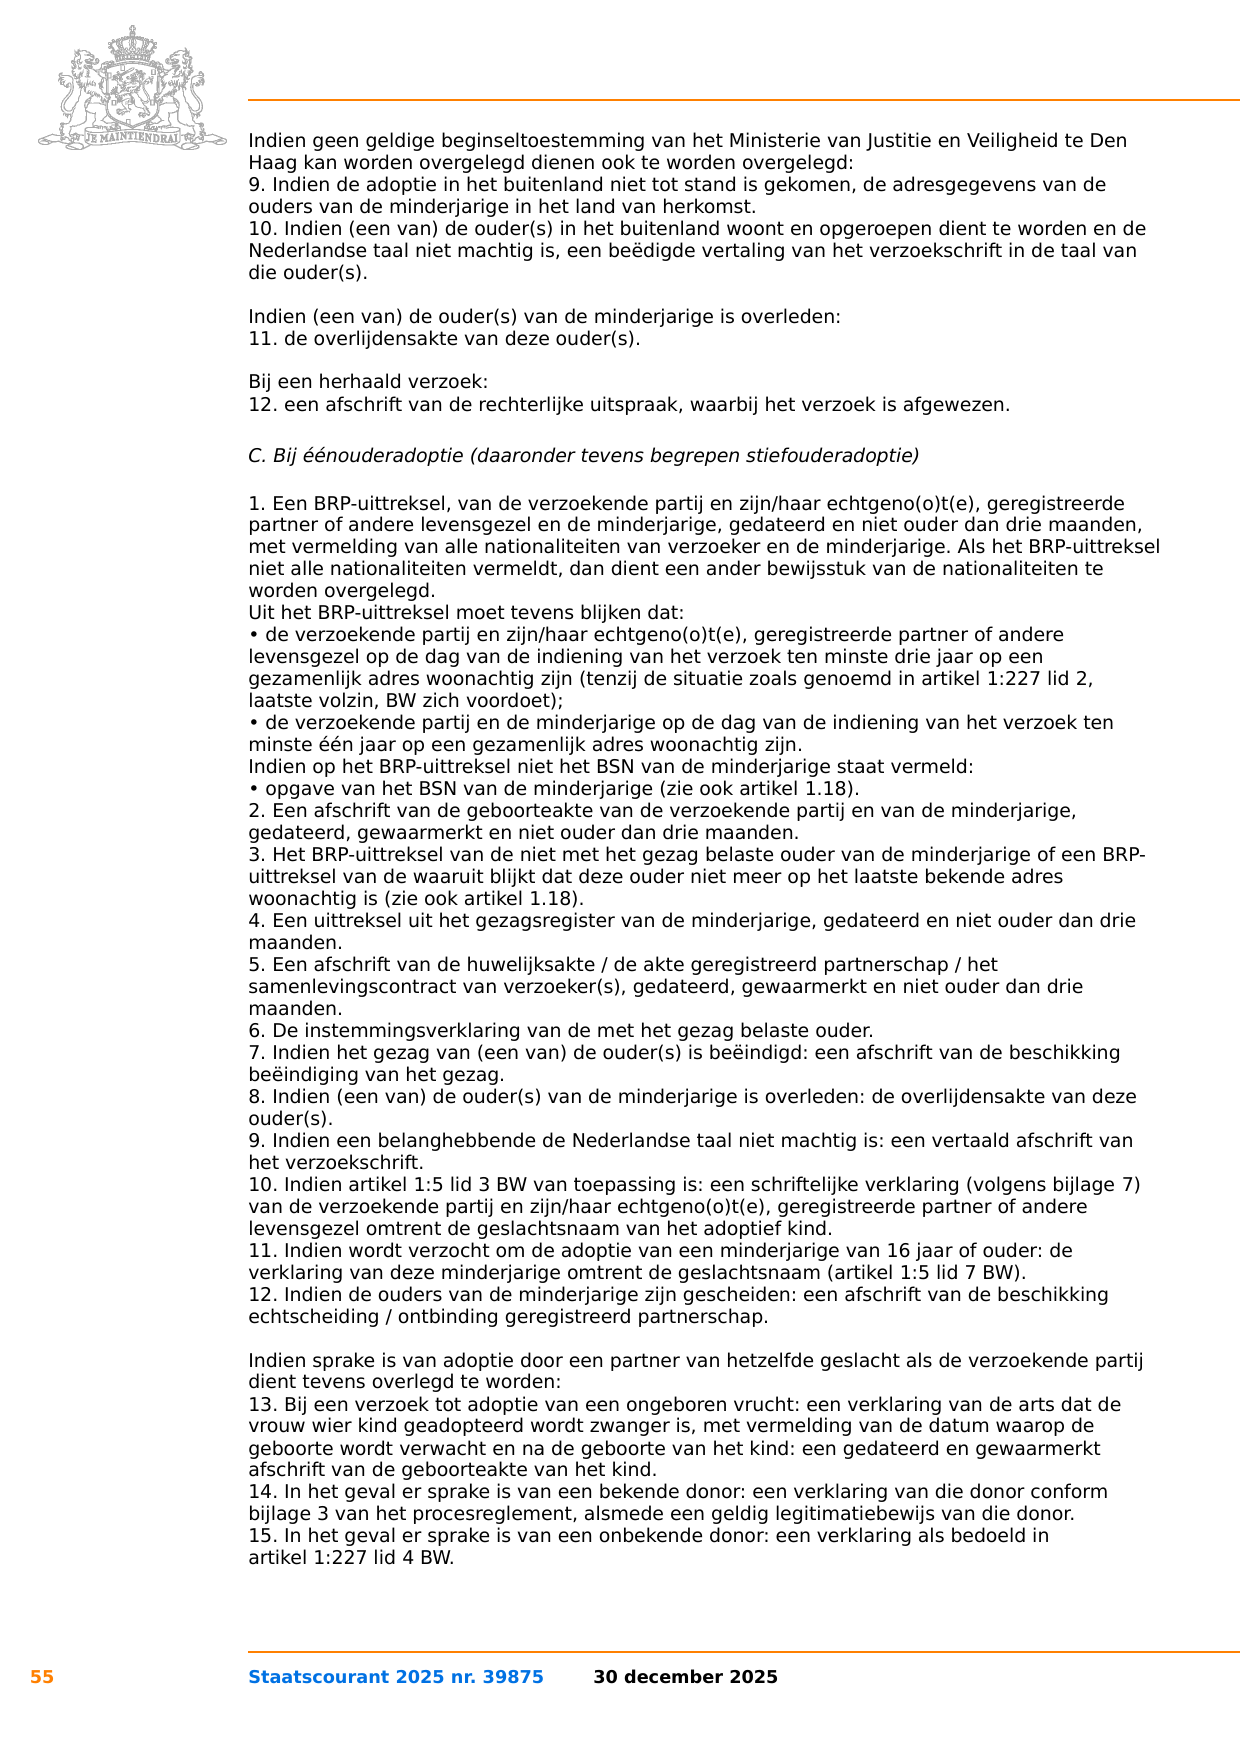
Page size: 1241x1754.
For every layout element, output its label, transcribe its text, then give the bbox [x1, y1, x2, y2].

text 10. Indien artikel 1:5 lid 3 BW van toepassing is: een schriftelijke verklaring (volgens bijlage 7) van de verzoekende partij en zijn/haar echtgeno(o)t(e), geregistreerde partner of andere levensgezel omtrent de geslachtsnaam van het adoptief kind. [248, 1174, 1163, 1240]
text 12. Indien de ouders van de minderjarige zijn gescheiden: een afschrift van de beschikking echtscheiding / ontbinding geregistreerd partnerschap. [248, 1284, 1163, 1328]
text 9. Indien een belanghebbende de Nederlandse taal niet machtig is: een vertaald afschrift van het verzoekschrift. [248, 1130, 1163, 1174]
text • de verzoekende partij en de minderjarige op de dag van de indiening van het verzoek ten minste één jaar op een gezamenlijk adres woonachtig zijn. [248, 712, 1163, 756]
text Indien geen geldige beginseltoestemming van het Ministerie van Justitie en Veiligheid te Den Haag kan worden overgelegd dienen ook te worden overgelegd: [248, 130, 1163, 174]
text 2. Een afschrift van de geboorteakte van de verzoekende partij en van de minderjarige, gedateerd, gewaarmerkt en niet ouder dan drie maanden. [248, 800, 1163, 844]
text 6. De instemmingsverklaring van de met het gezag belaste ouder. [248, 1020, 1163, 1042]
text 11. de overlijdensakte van deze ouder(s). [248, 328, 1163, 349]
text Indien sprake is van adoptie door een partner van hetzelfde geslacht als de verzoekende partij dient tevens overlegd te worden: [248, 1349, 1163, 1393]
text 13. Bij een verzoek tot adoptie van een ongeboren vrucht: een verklaring van de arts dat de vrouw wier kind geadopteerd wordt zwanger is, met vermelding van de datum waarop de geboorte wordt verwacht en na de geboorte van het kind: een gedateerd en gewaarmerkt afschrift van de geboorteakte van het kind. [248, 1393, 1163, 1481]
text Indien (een van) de ouder(s) van de minderjarige is overleden: [248, 306, 1163, 328]
text 7. Indien het gezag van (een van) de ouder(s) is beëindigd: een afschrift van de beschikking beëindiging van het gezag. [248, 1042, 1163, 1086]
subtitle C. Bij éénouderadoptie (daaronder tevens begrepen stiefouderadoptie) [248, 445, 1163, 467]
text 5. Een afschrift van de huwelijksakte / de akte geregistreerd partnerschap / het samenlevingscontract van verzoeker(s), gedateerd, gewaarmerkt en niet ouder dan drie maanden. [248, 954, 1163, 1020]
text • de verzoekende partij en zijn/haar echtgeno(o)t(e), geregistreerde partner of andere levensgezel op de dag van de indiening van het verzoek ten minste drie jaar op een gezamenlijk adres woonachtig zijn (tenzij de situatie zoals genoemd in artikel 1:227 lid 2, laatste volzin, BW zich voordoet); [248, 624, 1163, 712]
text Indien op het BRP-uittreksel niet het BSN van de minderjarige staat vermeld: [248, 756, 1163, 778]
text 3. Het BRP-uittreksel van de niet met het gezag belaste ouder van de minderjarige of een BRP-uittreksel van de waaruit blijkt dat deze ouder niet meer op het laatste bekende adres woonachtig is (zie ook artikel 1.18). [248, 844, 1163, 910]
text 14. In het geval er sprake is van een bekende donor: een verklaring van die donor conform bijlage 3 van het procesreglement, alsmede een geldig legitimatiebewijs van die donor. [248, 1481, 1163, 1525]
text 4. Een uittreksel uit het gezagsregister van de minderjarige, gedateerd en niet ouder dan drie maanden. [248, 910, 1163, 954]
text 9. Indien de adoptie in het buitenland niet tot stand is gekomen, de adresgegevens van de ouders van de minderjarige in het land van herkomst. [248, 174, 1163, 218]
text 10. Indien (een van) de ouder(s) in het buitenland woont en opgeroepen dient te worden en de Nederlandse taal niet machtig is, een beëdigde vertaling van het verzoekschrift in de taal van die ouder(s). [248, 218, 1163, 284]
text 11. Indien wordt verzocht om de adoptie van een minderjarige van 16 jaar of ouder: de verklaring van deze minderjarige omtrent de geslachtsnaam (artikel 1:5 lid 7 BW). [248, 1240, 1163, 1284]
text 15. In het geval er sprake is van een onbekende donor: een verklaring als bedoeld in artikel 1:227 lid 4 BW. [248, 1525, 1163, 1569]
text • opgave van het BSN van de minderjarige (zie ook artikel 1.18). [248, 778, 1163, 800]
text Bij een herhaald verzoek: [248, 371, 1163, 393]
text 1. Een BRP-uittreksel, van de verzoekende partij en zijn/haar echtgeno(o)t(e), geregistreerde partner of andere levensgezel en de minderjarige, gedateerd en niet ouder dan drie maanden, met vermelding van alle nationaliteiten van verzoeker en de minderjarige. Als het BRP-uittreksel niet alle nationaliteiten vermeldt, dan dient een ander bewijsstuk van de nationaliteiten te worden overgelegd. [248, 492, 1163, 602]
picture [38, 25, 227, 150]
text 8. Indien (een van) de ouder(s) van de minderjarige is overleden: de overlijdensakte van deze ouder(s). [248, 1086, 1163, 1130]
text Uit het BRP-uittreksel moet tevens blijken dat: [248, 602, 1163, 624]
text 12. een afschrift van de rechterlijke uitspraak, waarbij het verzoek is afgewezen. [248, 393, 1163, 415]
